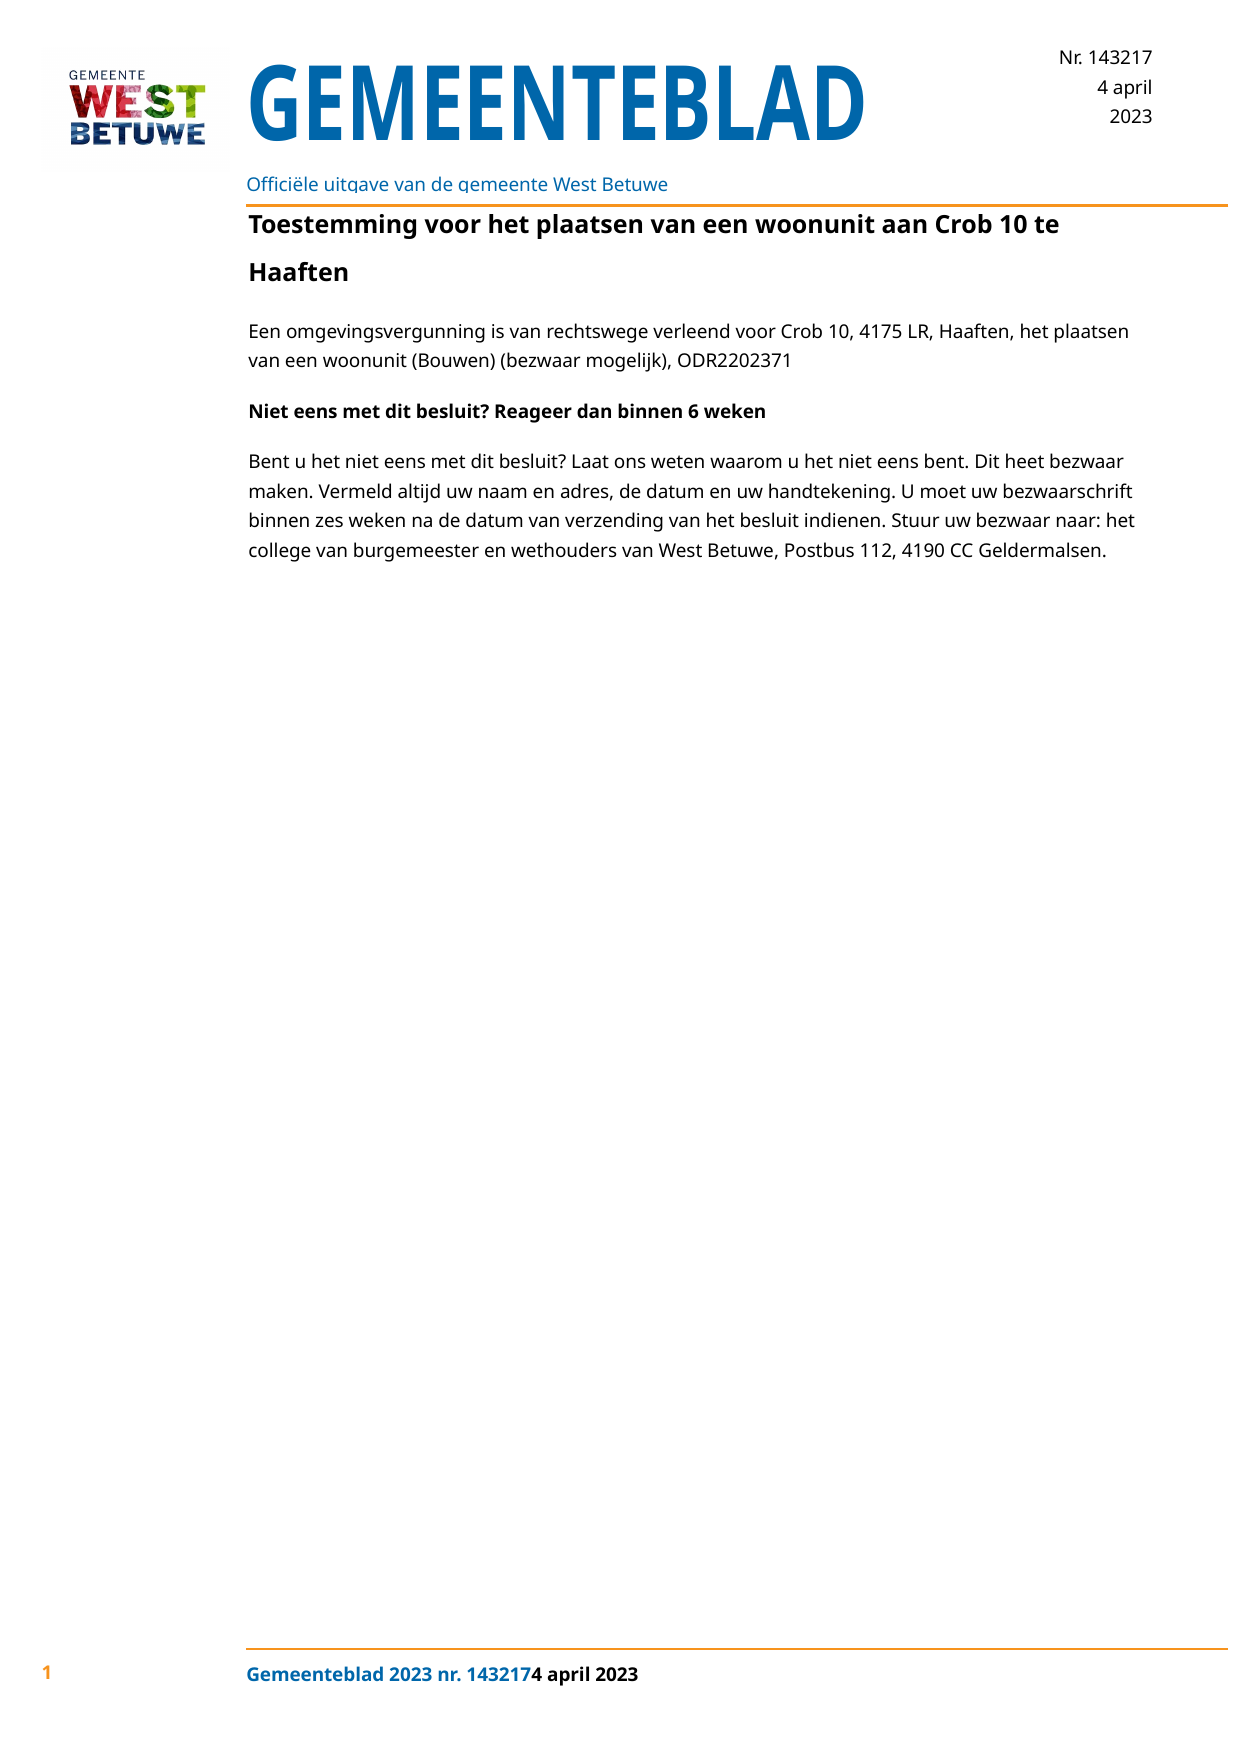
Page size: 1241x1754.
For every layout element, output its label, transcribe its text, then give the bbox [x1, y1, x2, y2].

text Een omgevingsvergunning is van rechtswege verleend voor Crob 10, 4175 LR, Haaften, het plaatsen van een woonunit (Bouwen) (bezwaar mogelijk), ODR2202371 [248, 318, 1152, 373]
text Toestemming voor het plaatsen van een woonunit aan Crob 10 te Haaften [248, 207, 1152, 288]
text Niet eens met dit besluit? Reageer dan binnen 6 weken [248, 398, 1152, 424]
text Bent u het niet eens met dit besluit? Laat ons weten waarom u het niet eens bent. Dit heet bezwaar maken. Vermeld altijd uw naam en adres, de datum en uw handtekening. U moet uw bezwaarschrift binnen zes weken na de datum van verzending van het besluit indienen. Stuur uw bezwaar naar: het college van burgemeester en wethouders van West Betuwe, Postbus 112, 4190 CC Geldermalsen. [248, 448, 1152, 563]
picture [41, 47, 231, 172]
